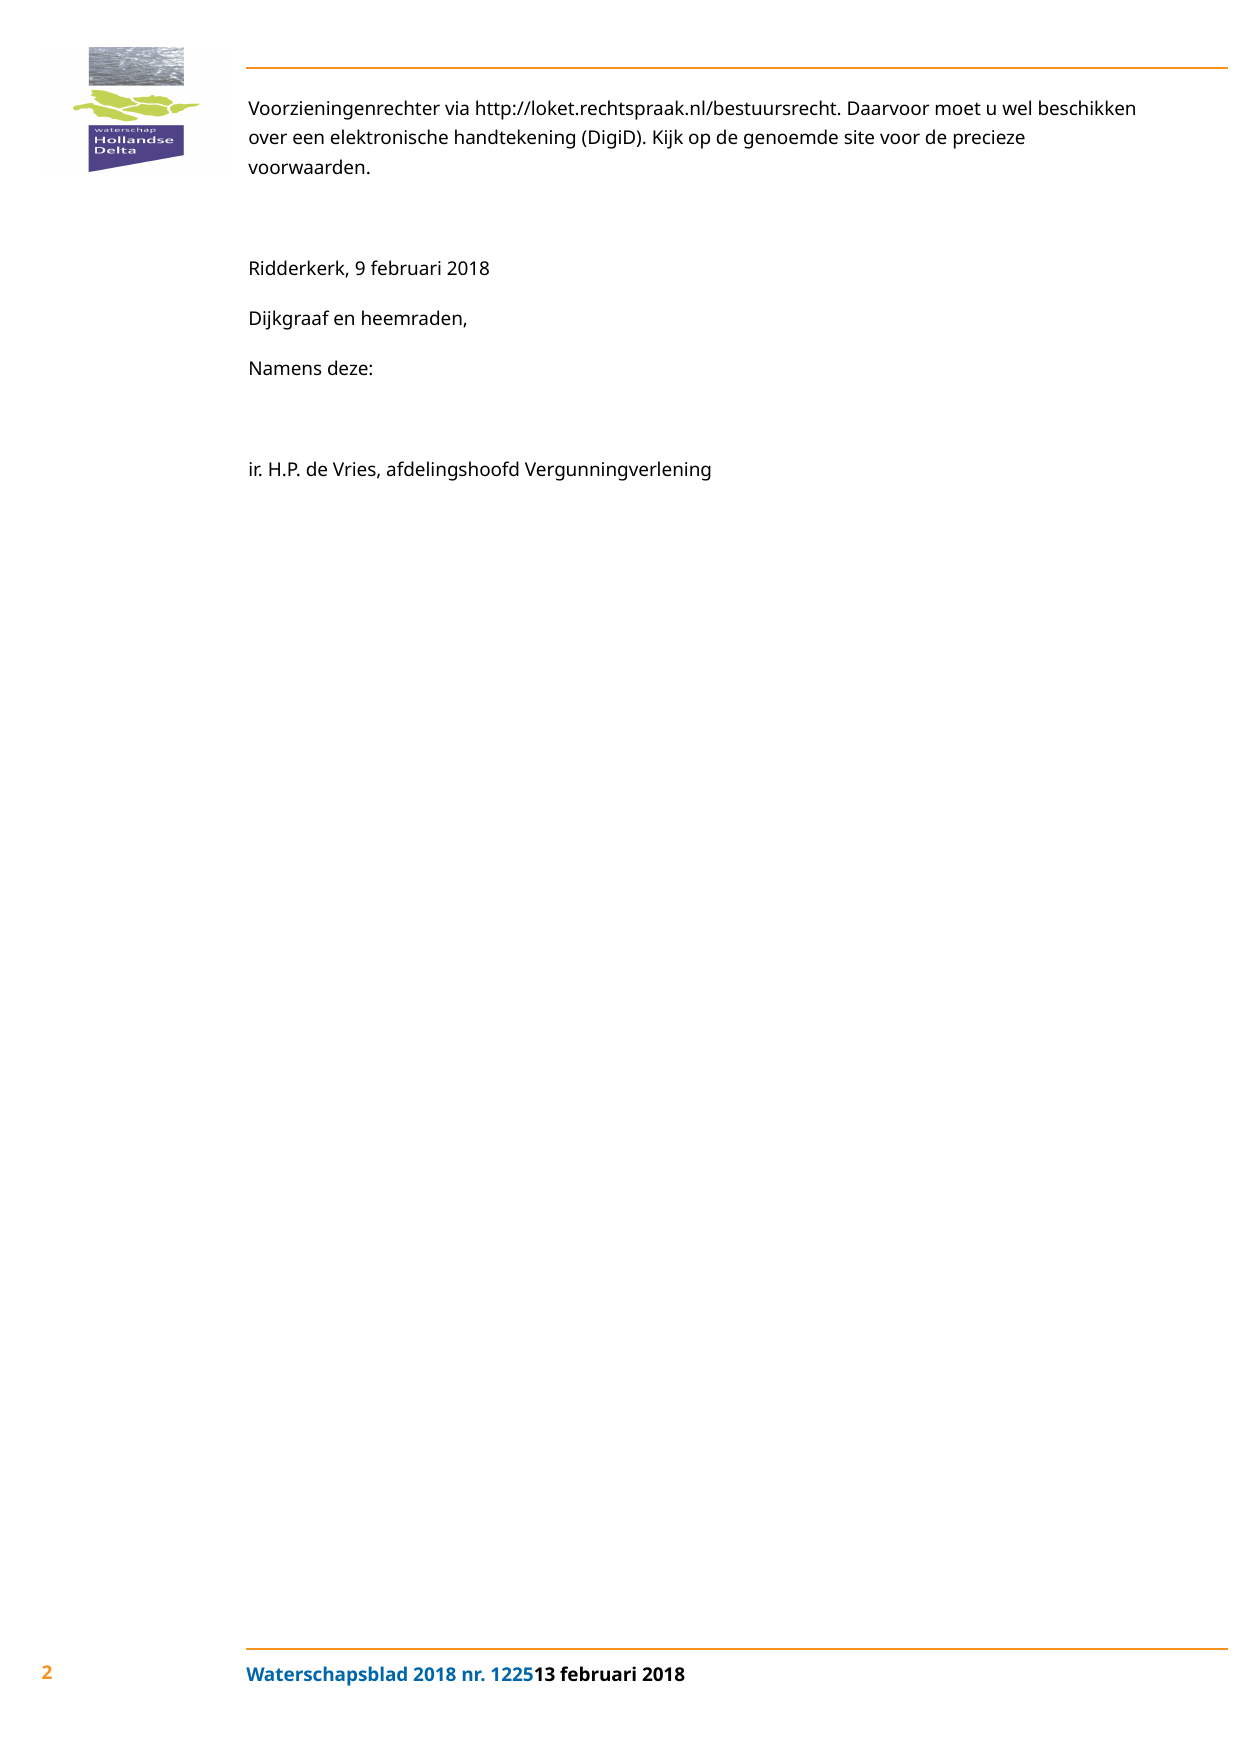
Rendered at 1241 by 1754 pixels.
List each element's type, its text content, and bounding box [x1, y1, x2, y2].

text Ridderkerk, 9 februari 2018 [248, 255, 1152, 281]
text Voorzieningenrechter via http://loket.rechtspraak.nl/bestuursrecht. Daarvoor moet u wel beschikken over een elektronische handtekening (DigiD). Kijk op de genoemde site voor de precieze voorwaarden. [248, 95, 1152, 180]
text Namens deze: [248, 356, 1152, 381]
text Dijkgraaf en heemraden, [248, 305, 1152, 331]
text ir. H.P. de Vries, afdelingshoofd Vergunningverlening [248, 456, 1152, 482]
picture [41, 47, 231, 172]
